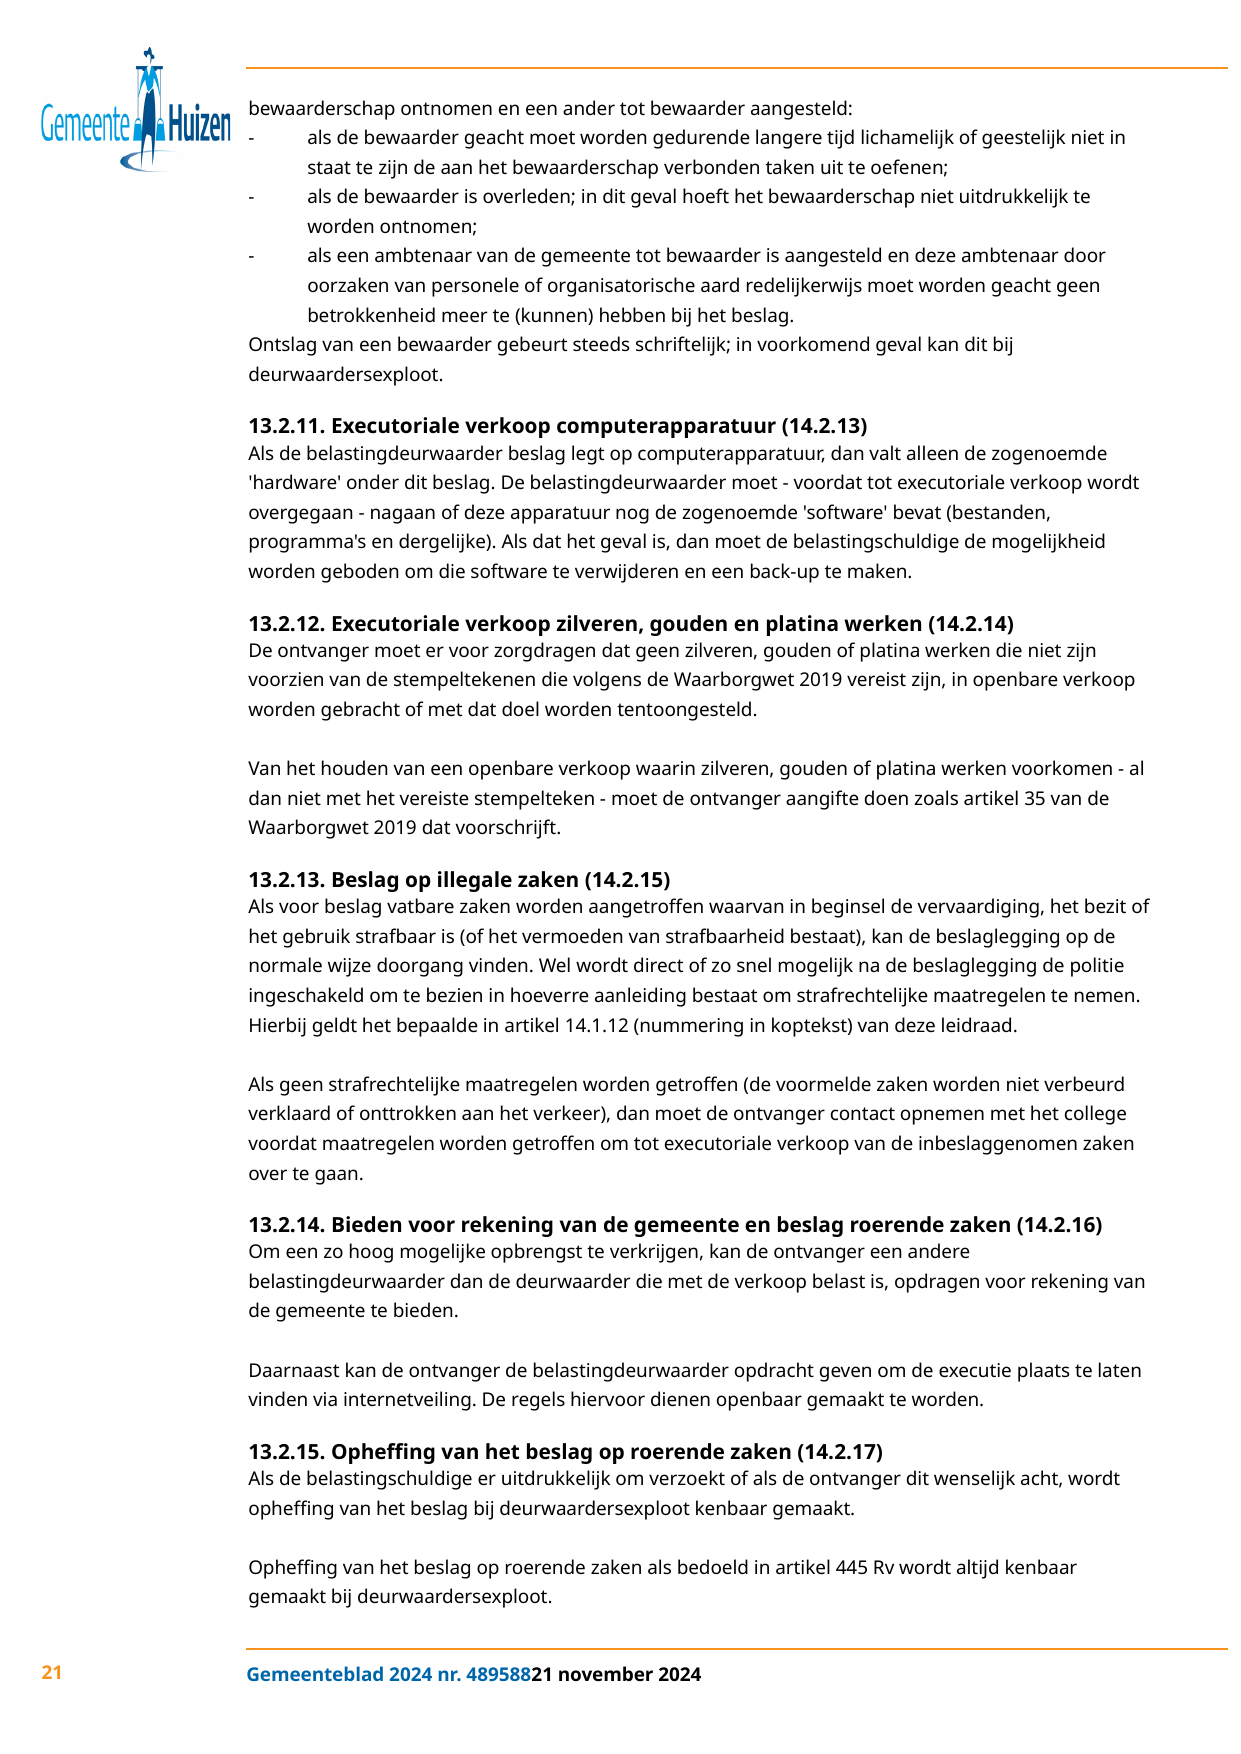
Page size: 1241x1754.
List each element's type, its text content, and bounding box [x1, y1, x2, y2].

text Als geen strafrechtelijke maatregelen worden getroffen (de voormelde zaken worden niet verbeurd verklaard of onttrokken aan het verkeer), dan moet de ontvanger contact opnemen met het college voordat maatregelen worden getroffen om tot executoriale verkoop van de inbeslaggenomen zaken over te gaan. [248, 1071, 1152, 1185]
text Als de belastingschuldige er uitdrukkelijk om verzoekt of als de ontvanger dit wenselijk acht, wordt opheffing van het beslag bij deurwaardersexploot kenbaar gemaakt. [248, 1465, 1152, 1521]
text bewaarderschap ontnomen en een ander tot bewaarder aangesteld: [248, 95, 1152, 121]
text Als voor beslag vatbare zaken worden aangetroffen waarvan in beginsel de vervaardiging, het bezit of het gebruik strafbaar is (of het vermoeden van strafbaarheid bestaat), kan de beslaglegging op de normale wijze doorgang vinden. Wel wordt direct of zo snel mogelijk na de beslaglegging de politie ingeschakeld om te bezien in hoeverre aanleiding bestaat om strafrechtelijke maatregelen te nemen. Hierbij geldt het bepaalde in artikel 14.1.12 (nummering in koptekst) van deze leidraad. [248, 893, 1152, 1037]
text Om een zo hoog mogelijke opbrengst te verkrijgen, kan de ontvanger een andere belastingdeurwaarder dan de deurwaarder die met de verkoop belast is, opdragen voor rekening van de gemeente te bieden. [248, 1238, 1152, 1323]
text 13.2.13. Beslag op illegale zaken (14.2.15) [248, 865, 1152, 893]
list als de bewaarder geacht moet worden gedurende langere tijd lichamelijk of geestelijk niet in staat te zijn de aan het bewaarderschap verbonden taken uit te oefenen; [248, 124, 1152, 180]
text Daarnaast kan de ontvanger de belastingdeurwaarder opdracht geven om de executie plaats te laten vinden via internetveiling. De regels hiervoor dienen openbaar gemaakt te worden. [248, 1357, 1152, 1412]
list als de bewaarder is overleden; in dit geval hoeft het bewaarderschap niet uitdrukkelijk te worden ontnomen; [248, 183, 1152, 239]
text Van het houden van een openbare verkoop waarin zilveren, gouden of platina werken voorkomen - al dan niet met het vereiste stempelteken - moet de ontvanger aangifte doen zoals artikel 35 van de Waarborgwet 2019 dat voorschrijft. [248, 755, 1152, 840]
text 13.2.15. Opheffing van het beslag op roerende zaken (14.2.17) [248, 1437, 1152, 1465]
text 13.2.11. Executoriale verkoop computerapparatuur (14.2.13) [248, 411, 1152, 440]
picture [41, 47, 231, 172]
text Ontslag van een bewaarder gebeurt steeds schriftelijk; in voorkomend geval kan dit bij deurwaardersexploot. [248, 331, 1152, 387]
text De ontvanger moet er voor zorgdragen dat geen zilveren, gouden of platina werken die niet zijn voorzien van de stempeltekenen die volgens de Waarborgwet 2019 vereist zijn, in openbare verkoop worden gebracht of met dat doel worden tentoongesteld. [248, 637, 1152, 722]
text 13.2.12. Executoriale verkoop zilveren, gouden en platina werken (14.2.14) [248, 609, 1152, 637]
text Opheffing van het beslag op roerende zaken als bedoeld in artikel 445 Rv wordt altijd kenbaar gemaakt bij deurwaardersexploot. [248, 1554, 1152, 1609]
text Als de belastingdeurwaarder beslag legt op computerapparatuur, dan valt alleen de zogenoemde 'hardware' onder dit beslag. De belastingdeurwaarder moet - voordat tot executoriale verkoop wordt overgegaan - nagaan of deze apparatuur nog de zogenoemde 'software' bevat (bestanden, programma's en dergelijke). Als dat het geval is, dan moet de belastingschuldige de mogelijkheid worden geboden om die software te verwijderen en een back-up te maken. [248, 440, 1152, 584]
list als een ambtenaar van de gemeente tot bewaarder is aangesteld en deze ambtenaar door oorzaken van personele of organisatorische aard redelijkerwijs moet worden geacht geen betrokkenheid meer te (kunnen) hebben bij het beslag. [248, 243, 1152, 328]
text 13.2.14. Bieden voor rekening van de gemeente en beslag roerende zaken (14.2.16) [248, 1210, 1152, 1238]
